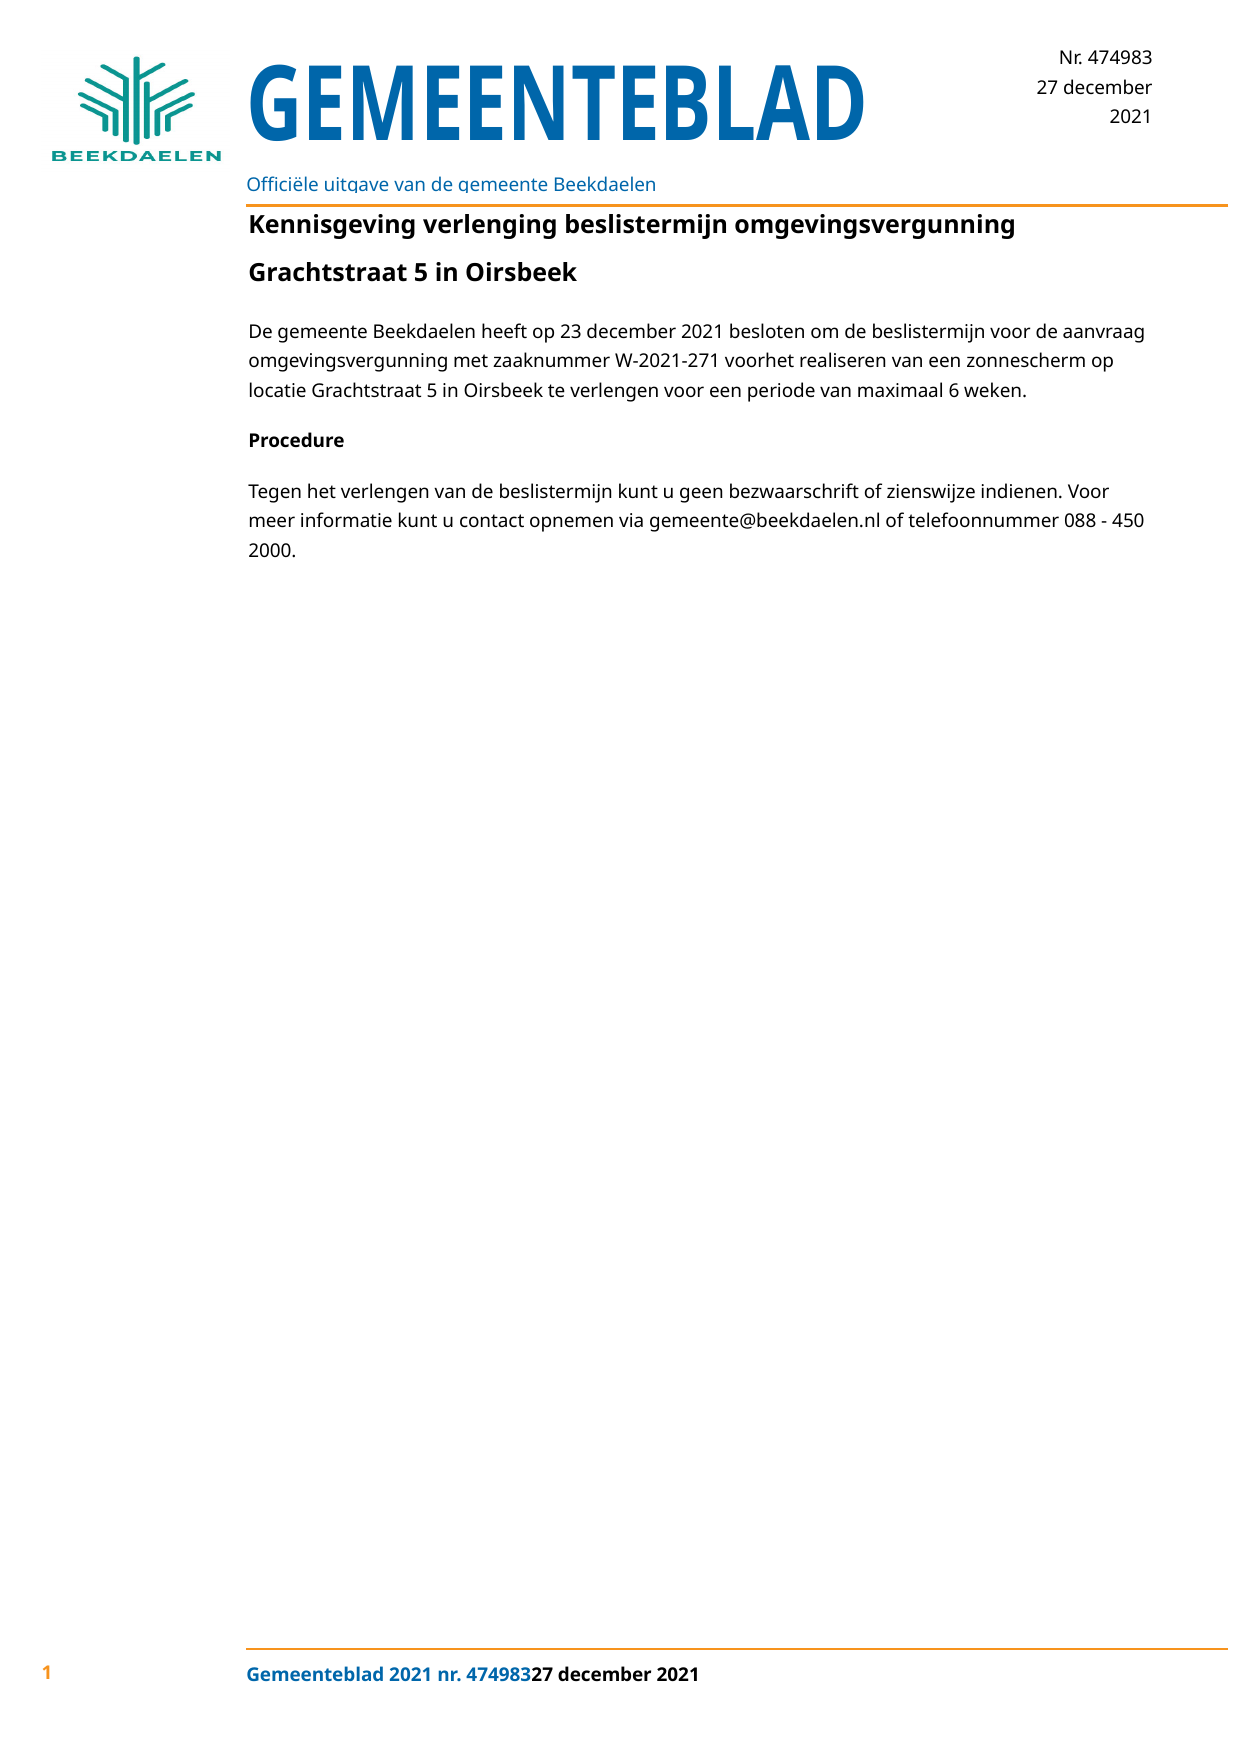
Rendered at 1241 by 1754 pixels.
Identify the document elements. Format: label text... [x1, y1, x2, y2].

text Tegen het verlengen van de beslistermijn kunt u geen bezwaarschrift of zienswijze indienen. Voor meer informatie kunt u contact opnemen via gemeente@beekdaelen.nl of telefoonnummer 088 - 450 2000. [248, 478, 1152, 563]
text Procedure [248, 427, 1152, 453]
text Kennisgeving verlenging beslistermijn omgevingsvergunning Grachtstraat 5 in Oirsbeek [248, 207, 1152, 288]
text De gemeente Beekdaelen heeft op 23 december 2021 besloten om de beslistermijn voor de aanvraag omgevingsvergunning met zaaknummer W-2021-271 voorhet realiseren van een zonnescherm op locatie Grachtstraat 5 in Oirsbeek te verlengen voor een periode van maximaal 6 weken. [248, 318, 1152, 403]
picture [41, 47, 231, 172]
